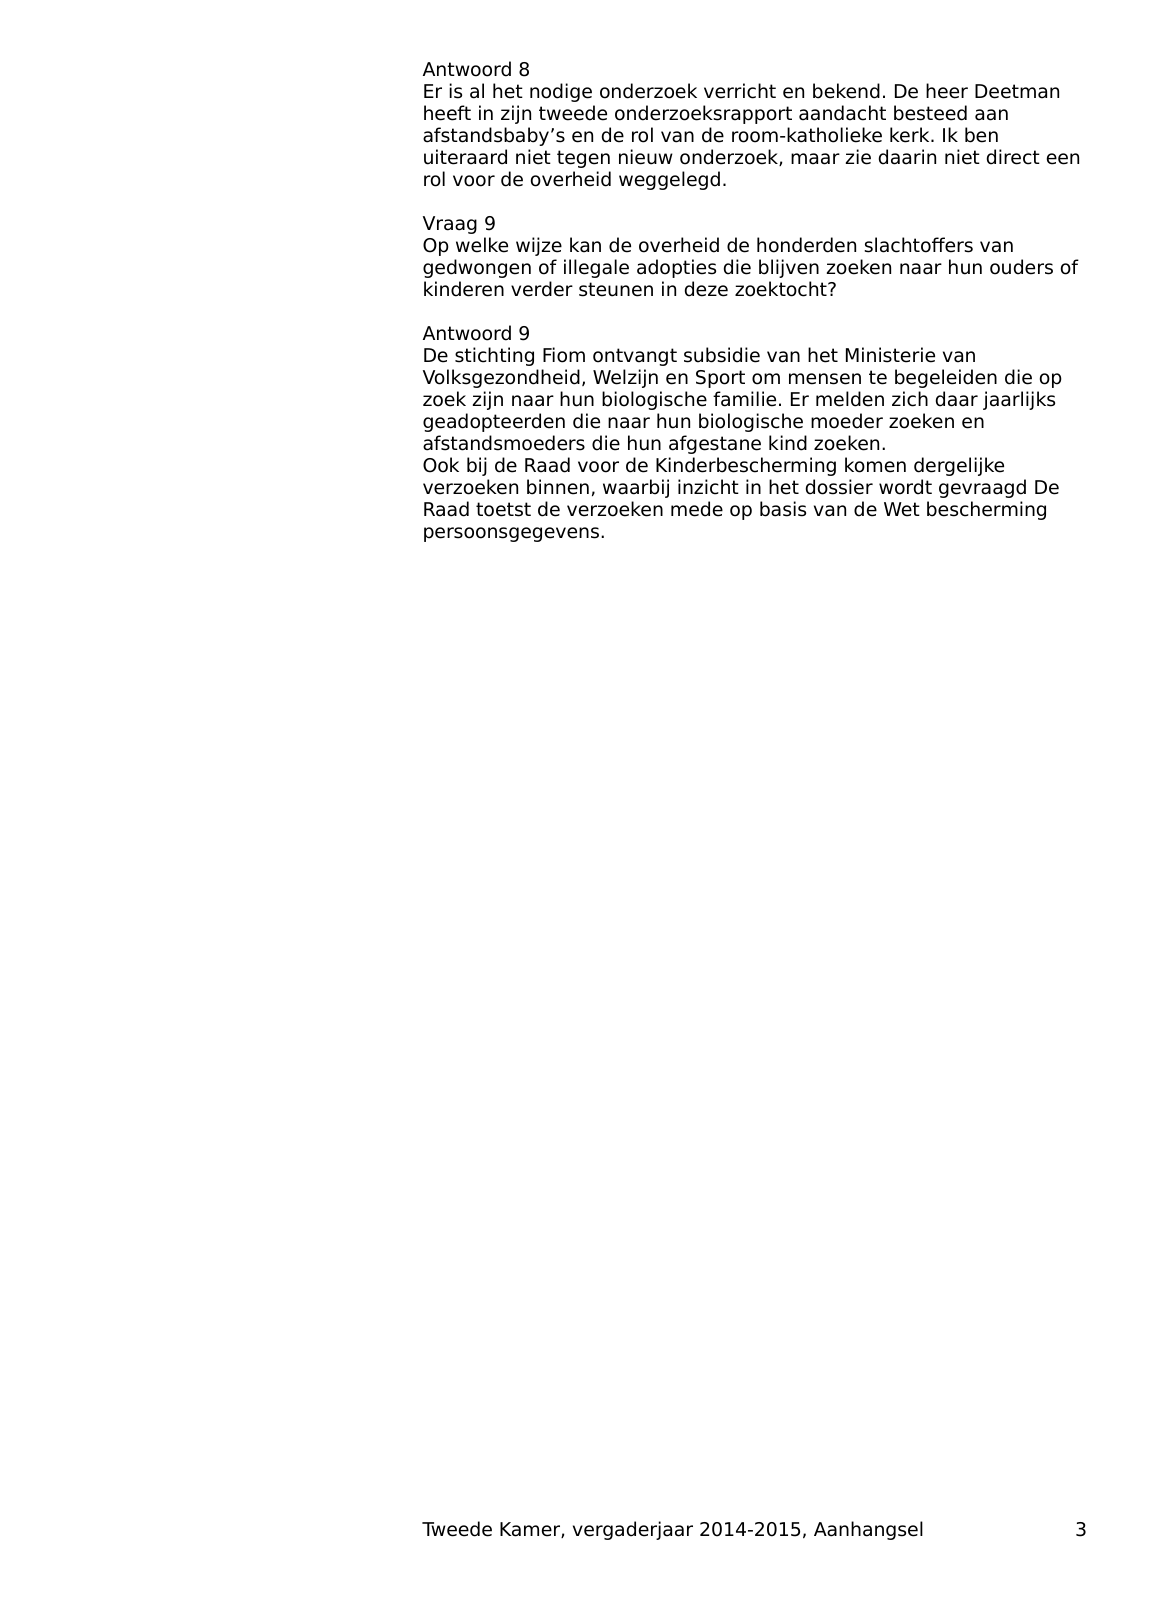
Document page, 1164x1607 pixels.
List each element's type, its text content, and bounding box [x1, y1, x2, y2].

text Antwoord 8 [422, 59, 1087, 81]
text Op welke wijze kan de overheid de honderden slachtoffers van gedwongen of illegale adopties die blijven zoeken naar hun ouders of kinderen verder steunen in deze zoektocht? [422, 235, 1087, 301]
text Ook bij de Raad voor de Kinderbescherming komen dergelijke verzoeken binnen, waarbij inzicht in het dossier wordt gevraagd De Raad toetst de verzoeken mede op basis van de Wet bescherming persoonsgegevens. [422, 455, 1087, 543]
text De stichting Fiom ontvangt subsidie van het Ministerie van Volksgezondheid, Welzijn en Sport om mensen te begeleiden die op zoek zijn naar hun biologische familie. Er melden zich daar jaarlijks geadopteerden die naar hun biologische moeder zoeken en afstandsmoeders die hun afgestane kind zoeken. [422, 345, 1087, 455]
text Vraag 9 [422, 213, 1087, 235]
text Er is al het nodige onderzoek verricht en bekend. De heer Deetman heeft in zijn tweede onderzoeksrapport aandacht besteed aan afstandsbaby’s en de rol van de room-katholieke kerk. Ik ben uiteraard niet tegen nieuw onderzoek, maar zie daarin niet direct een rol voor de overheid weggelegd. [422, 81, 1087, 191]
text Antwoord 9 [422, 323, 1087, 345]
